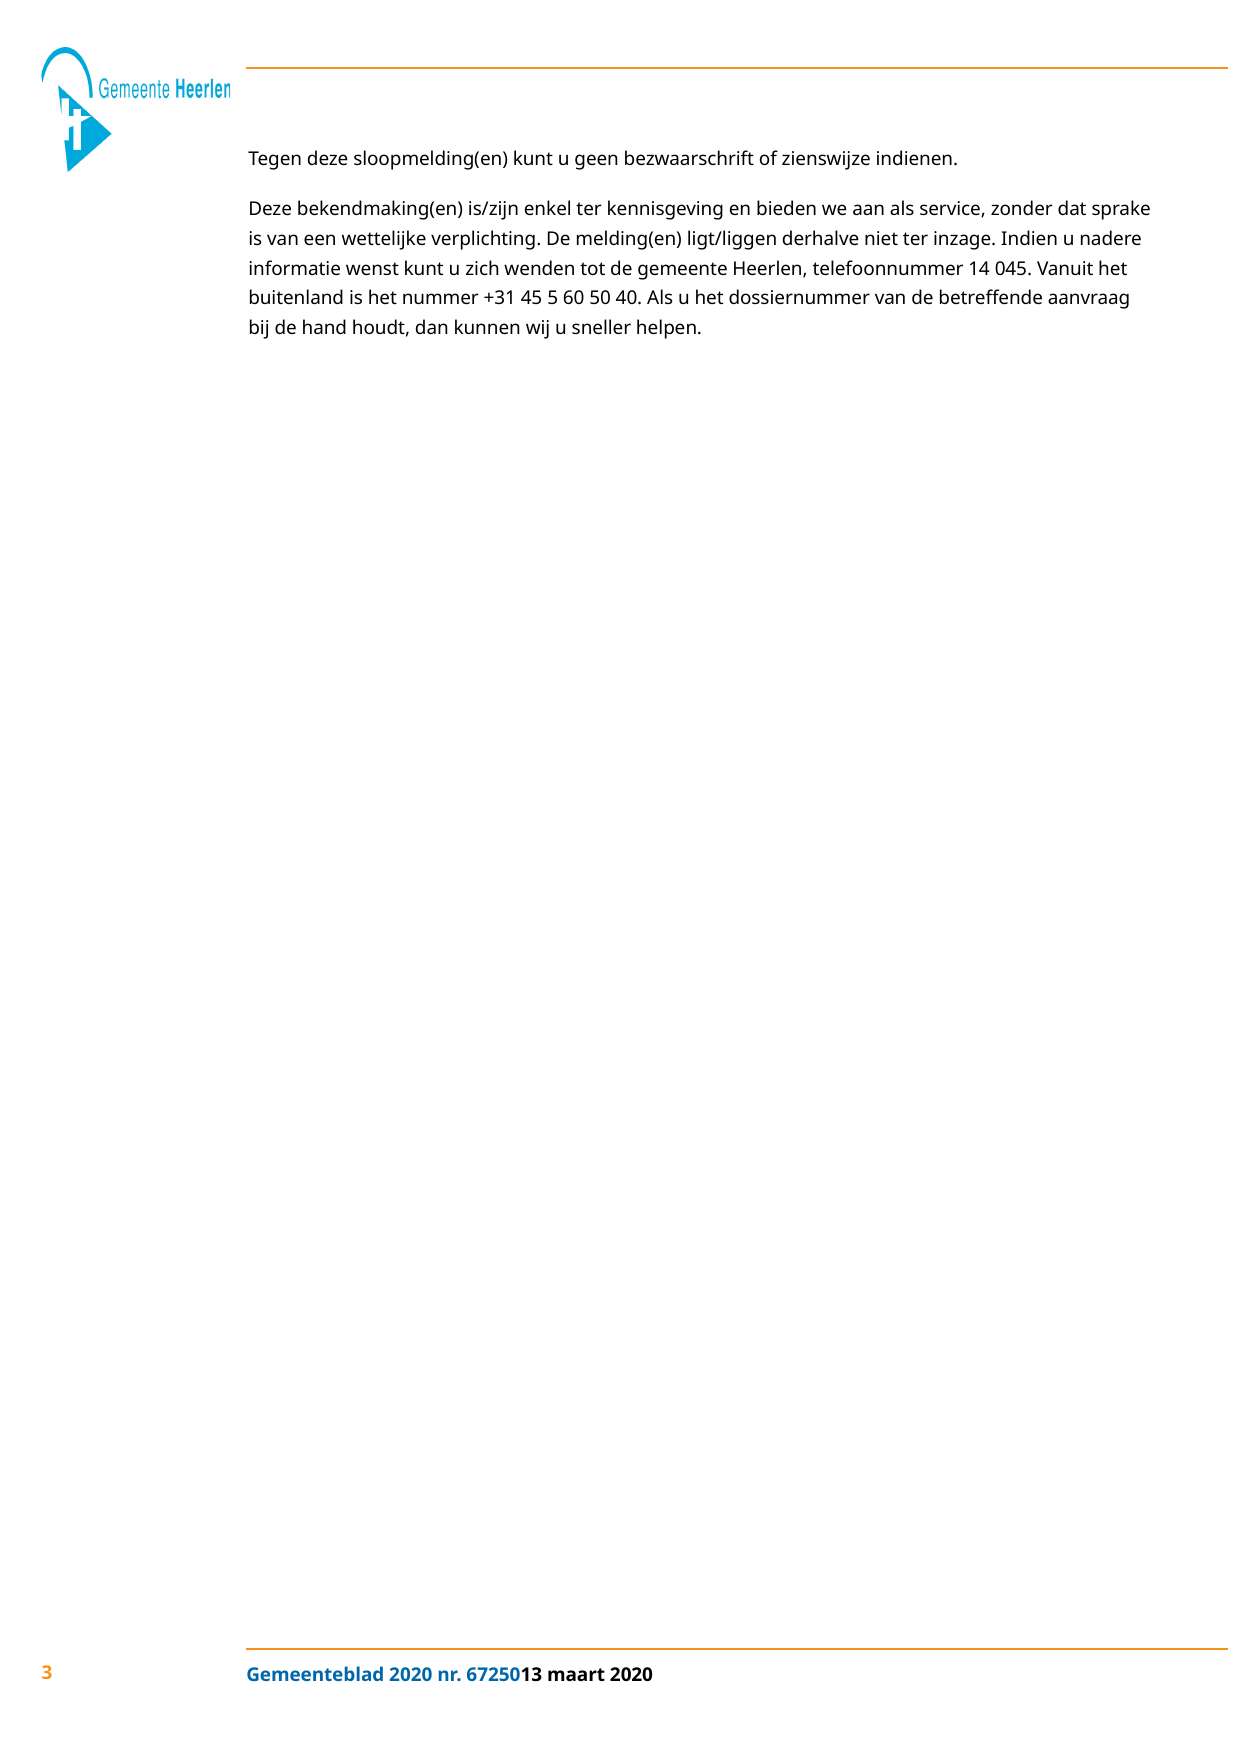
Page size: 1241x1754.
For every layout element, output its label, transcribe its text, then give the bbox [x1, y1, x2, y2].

picture [41, 47, 59, 70]
picture [41, 47, 231, 172]
text Deze bekendmaking(en) is/zijn enkel ter kennisgeving en bieden we aan als service, zonder dat sprake is van een wettelijke verplichting. De melding(en) ligt/liggen derhalve niet ter inzage. Indien u nadere informatie wenst kunt u zich wenden tot de gemeente Heerlen, telefoonnummer 14 045. Vanuit het buitenland is het nummer +31 45 5 60 50 40. Als u het dossiernummer van de betreffende aanvraag bij de hand houdt, dan kunnen wij u sneller helpen. [248, 196, 1152, 340]
text Tegen deze sloopmelding(en) kunt u geen bezwaarschrift of zienswijze indienen. [248, 145, 1152, 171]
